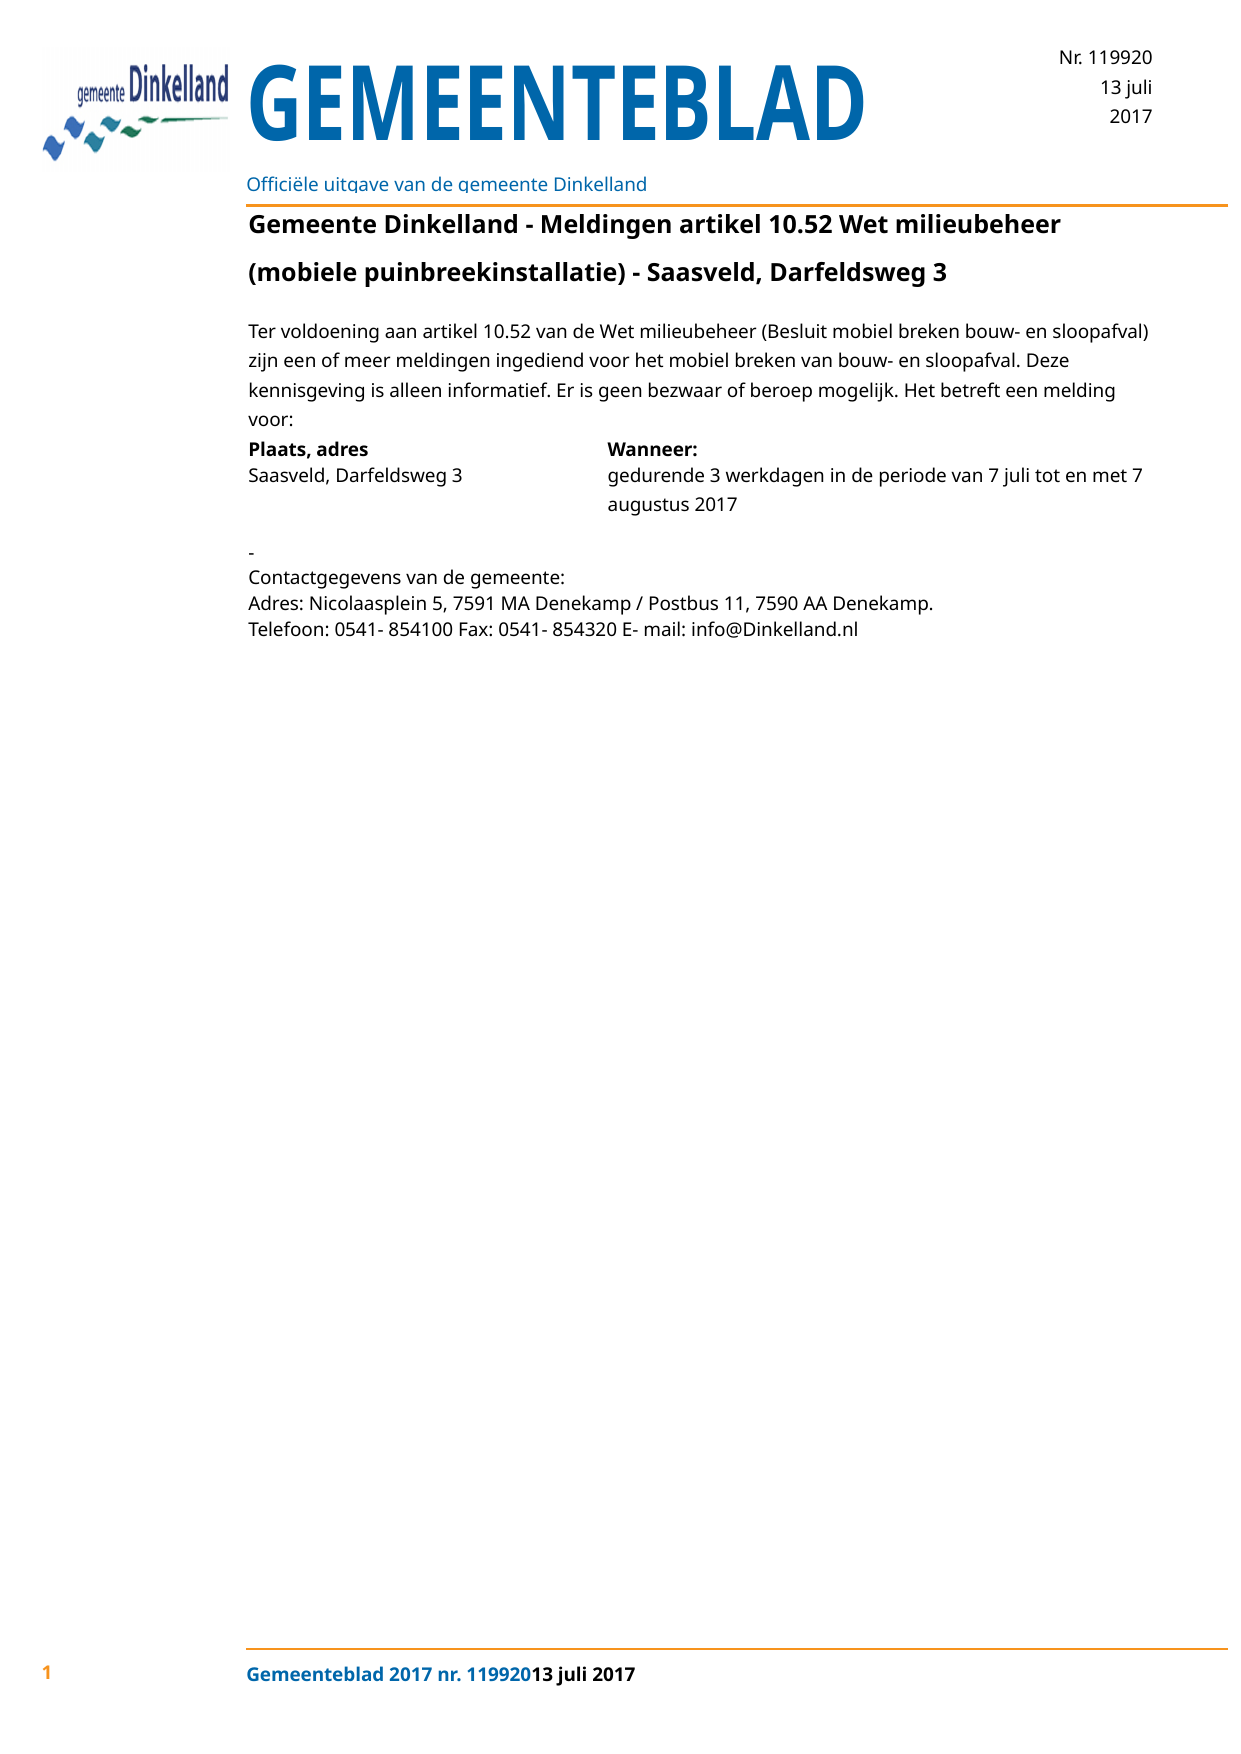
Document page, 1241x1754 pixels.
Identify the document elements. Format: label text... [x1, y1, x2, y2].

text Adres: Nicolaasplein 5, 7591 MA Denekamp / Postbus 11, 7590 AA Denekamp. [248, 590, 1152, 616]
text Gemeente Dinkelland - Meldingen artikel 10.52 Wet milieubeheer (mobiele puinbreekinstallatie) - Saasveld, Darfeldsweg 3 [248, 207, 1152, 288]
table_cell Saasveld, Darfeldsweg 3 [248, 462, 607, 517]
text Telefoon: 0541- 854100 Fax: 0541- 854320 E- mail: info@Dinkelland.nl [248, 616, 1152, 642]
picture [41, 47, 231, 172]
text - [248, 539, 1152, 564]
table_header Plaats, adres [248, 436, 607, 462]
text Ter voldoening aan artikel 10.52 van de Wet milieubeheer (Besluit mobiel breken bouw- en sloopafval) zijn een of meer meldingen ingediend voor het mobiel breken van bouw- en sloopafval. Deze kennisgeving is alleen informatief. Er is geen bezwaar of beroep mogelijk. Het betreft een melding voor: [248, 318, 1152, 432]
text Contactgegevens van de gemeente: [248, 564, 1152, 590]
table_header Wanneer: [608, 436, 1152, 462]
table_cell gedurende 3 werkdagen in de periode van 7 juli tot en met 7 augustus 2017 [608, 462, 1152, 517]
